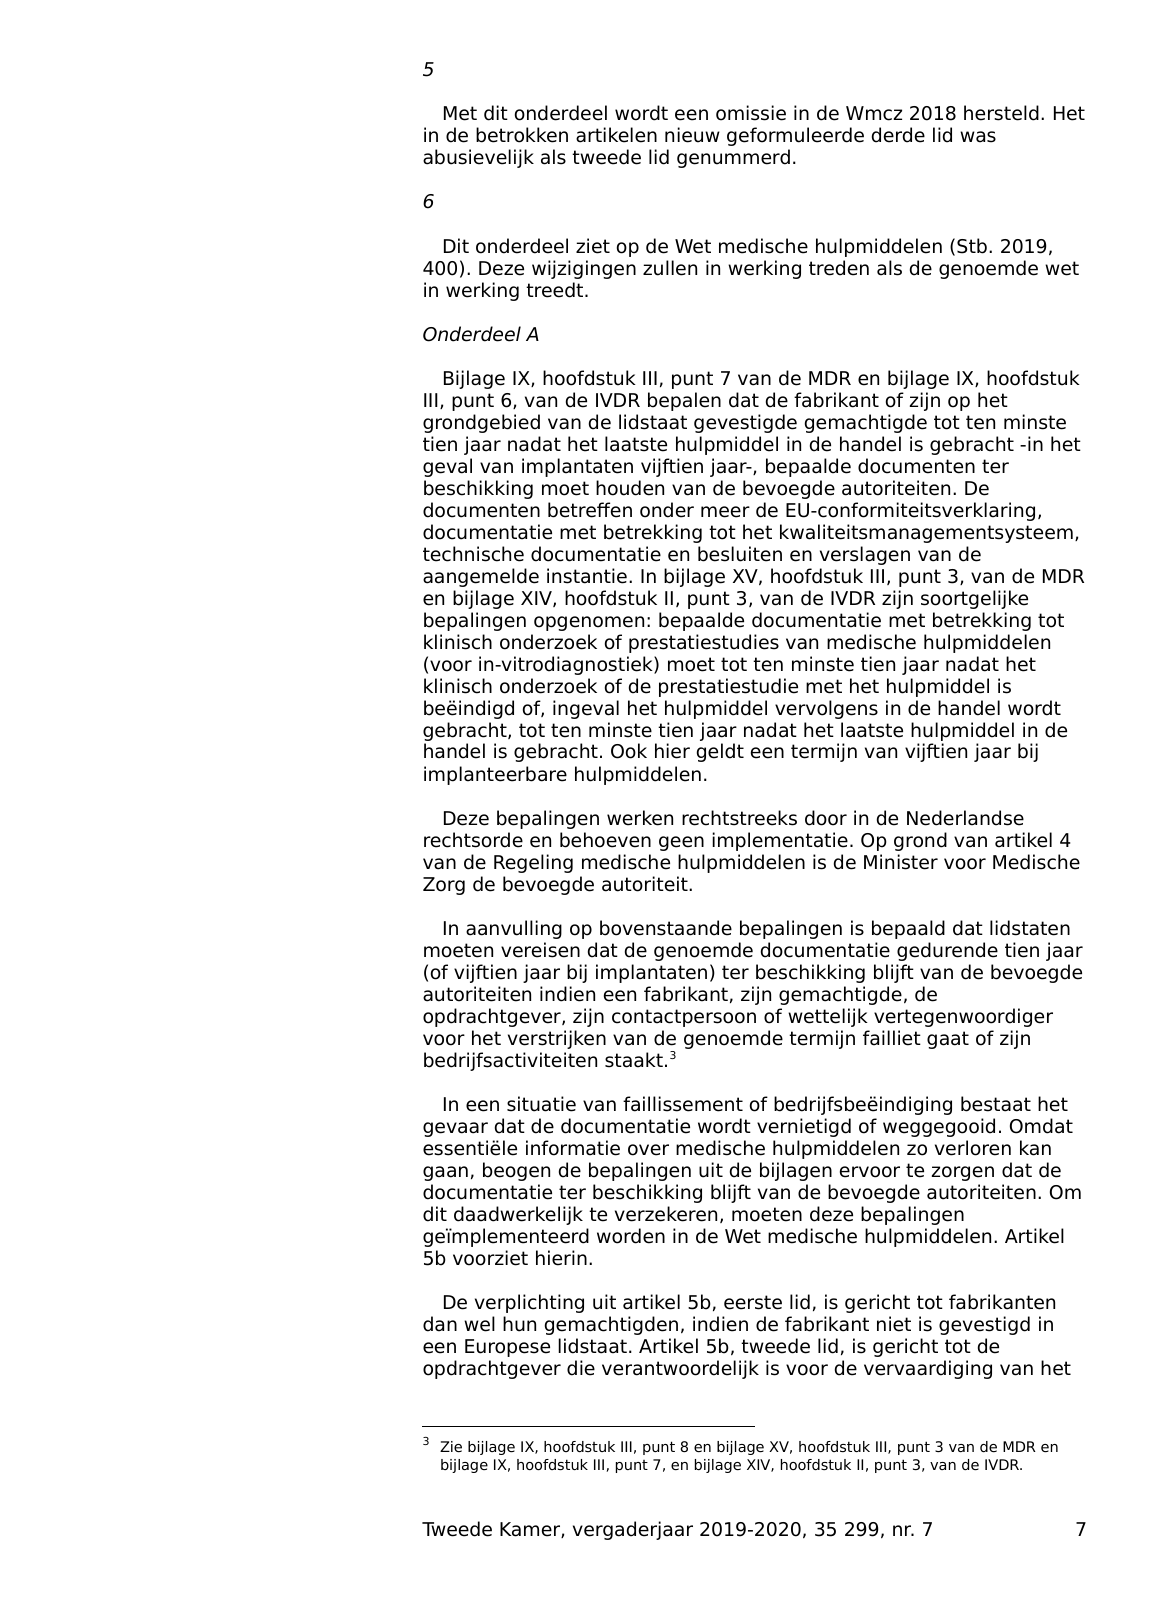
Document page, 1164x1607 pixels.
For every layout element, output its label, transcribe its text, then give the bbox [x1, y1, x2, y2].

subtitle 5 [422, 59, 1087, 81]
subtitle Onderdeel A [422, 324, 1087, 346]
text In aanvulling op bovenstaande bepalingen is bepaald dat lidstaten moeten vereisen dat de genoemde documentatie gedurende tien jaar (of vijftien jaar bij implantaten) ter beschikking blijft van de bevoegde autoriteiten indien een fabrikant, zijn gemachtigde, de opdrachtgever, zijn contactpersoon of wettelijk vertegenwoordiger voor het verstrijken van de genoemde termijn failliet gaat of zijn bedrijfsactiviteiten staakt. [422, 918, 1087, 1072]
text De verplichting uit artikel 5b, eerste lid, is gericht tot fabrikanten dan wel hun gemachtigden, indien de fabrikant niet is gevestigd in een Europese lidstaat. Artikel 5b, tweede lid, is gericht tot de opdrachtgever die verantwoordelijk is voor de vervaardiging van het [422, 1292, 1087, 1380]
subtitle 6 [422, 191, 1087, 213]
text Deze bepalingen werken rechtstreeks door in de Nederlandse rechtsorde en behoeven geen implementatie. Op grond van artikel 4 van de Regeling medische hulpmiddelen is de Minister voor Medische Zorg de bevoegde autoriteit. [422, 808, 1087, 896]
text Met dit onderdeel wordt een omissie in de Wmcz 2018 hersteld. Het in de betrokken artikelen nieuw geformuleerde derde lid was abusievelijk als tweede lid genummerd. [422, 103, 1087, 169]
text Bijlage IX, hoofdstuk III, punt 7 van de MDR en bijlage IX, hoofdstuk III, punt 6, van de IVDR bepalen dat de fabrikant of zijn op het grondgebied van de lidstaat gevestigde gemachtigde tot ten minste tien jaar nadat het laatste hulpmiddel in de handel is gebracht -in het geval van implantaten vijftien jaar-, bepaalde documenten ter beschikking moet houden van de bevoegde autoriteiten. De documenten betreffen onder meer de EU-conformiteitsverklaring, documentatie met betrekking tot het kwaliteitsmanagementsysteem, technische documentatie en besluiten en verslagen van de aangemelde instantie. In bijlage XV, hoofdstuk III, punt 3, van de MDR en bijlage XIV, hoofdstuk II, punt 3, van de IVDR zijn soortgelijke bepalingen opgenomen: bepaalde documentatie met betrekking tot klinisch onderzoek of prestatiestudies van medische hulpmiddelen (voor in-vitrodiagnostiek) moet tot ten minste tien jaar nadat het klinisch onderzoek of de prestatiestudie met het hulpmiddel is beëindigd of, ingeval het hulpmiddel vervolgens in de handel wordt gebracht, tot ten minste tien jaar nadat het laatste hulpmiddel in de handel is gebracht. Ook hier geldt een termijn van vijftien jaar bij implanteerbare hulpmiddelen. [422, 368, 1087, 785]
text In een situatie van faillissement of bedrijfsbeëindiging bestaat het gevaar dat de documentatie wordt vernietigd of weggegooid. Omdat essentiële informatie over medische hulpmiddelen zo verloren kan gaan, beogen de bepalingen uit de bijlagen ervoor te zorgen dat de documentatie ter beschikking blijft van de bevoegde autoriteiten. Om dit daadwerkelijk te verzekeren, moeten deze bepalingen geïmplementeerd worden in de Wet medische hulpmiddelen. Artikel 5b voorziet hierin. [422, 1094, 1087, 1269]
text Dit onderdeel ziet op de Wet medische hulpmiddelen (Stb. 2019, 400). Deze wijzigingen zullen in werking treden als de genoemde wet in werking treedt. [422, 236, 1087, 301]
text Zie bijlage IX, hoofdstuk III, punt 8 en bijlage XV, hoofdstuk III, punt 3 van de MDR en bijlage IX, hoofdstuk III, punt 7, en bijlage XIV, hoofdstuk II, punt 3, van de IVDR. [422, 1435, 1087, 1474]
